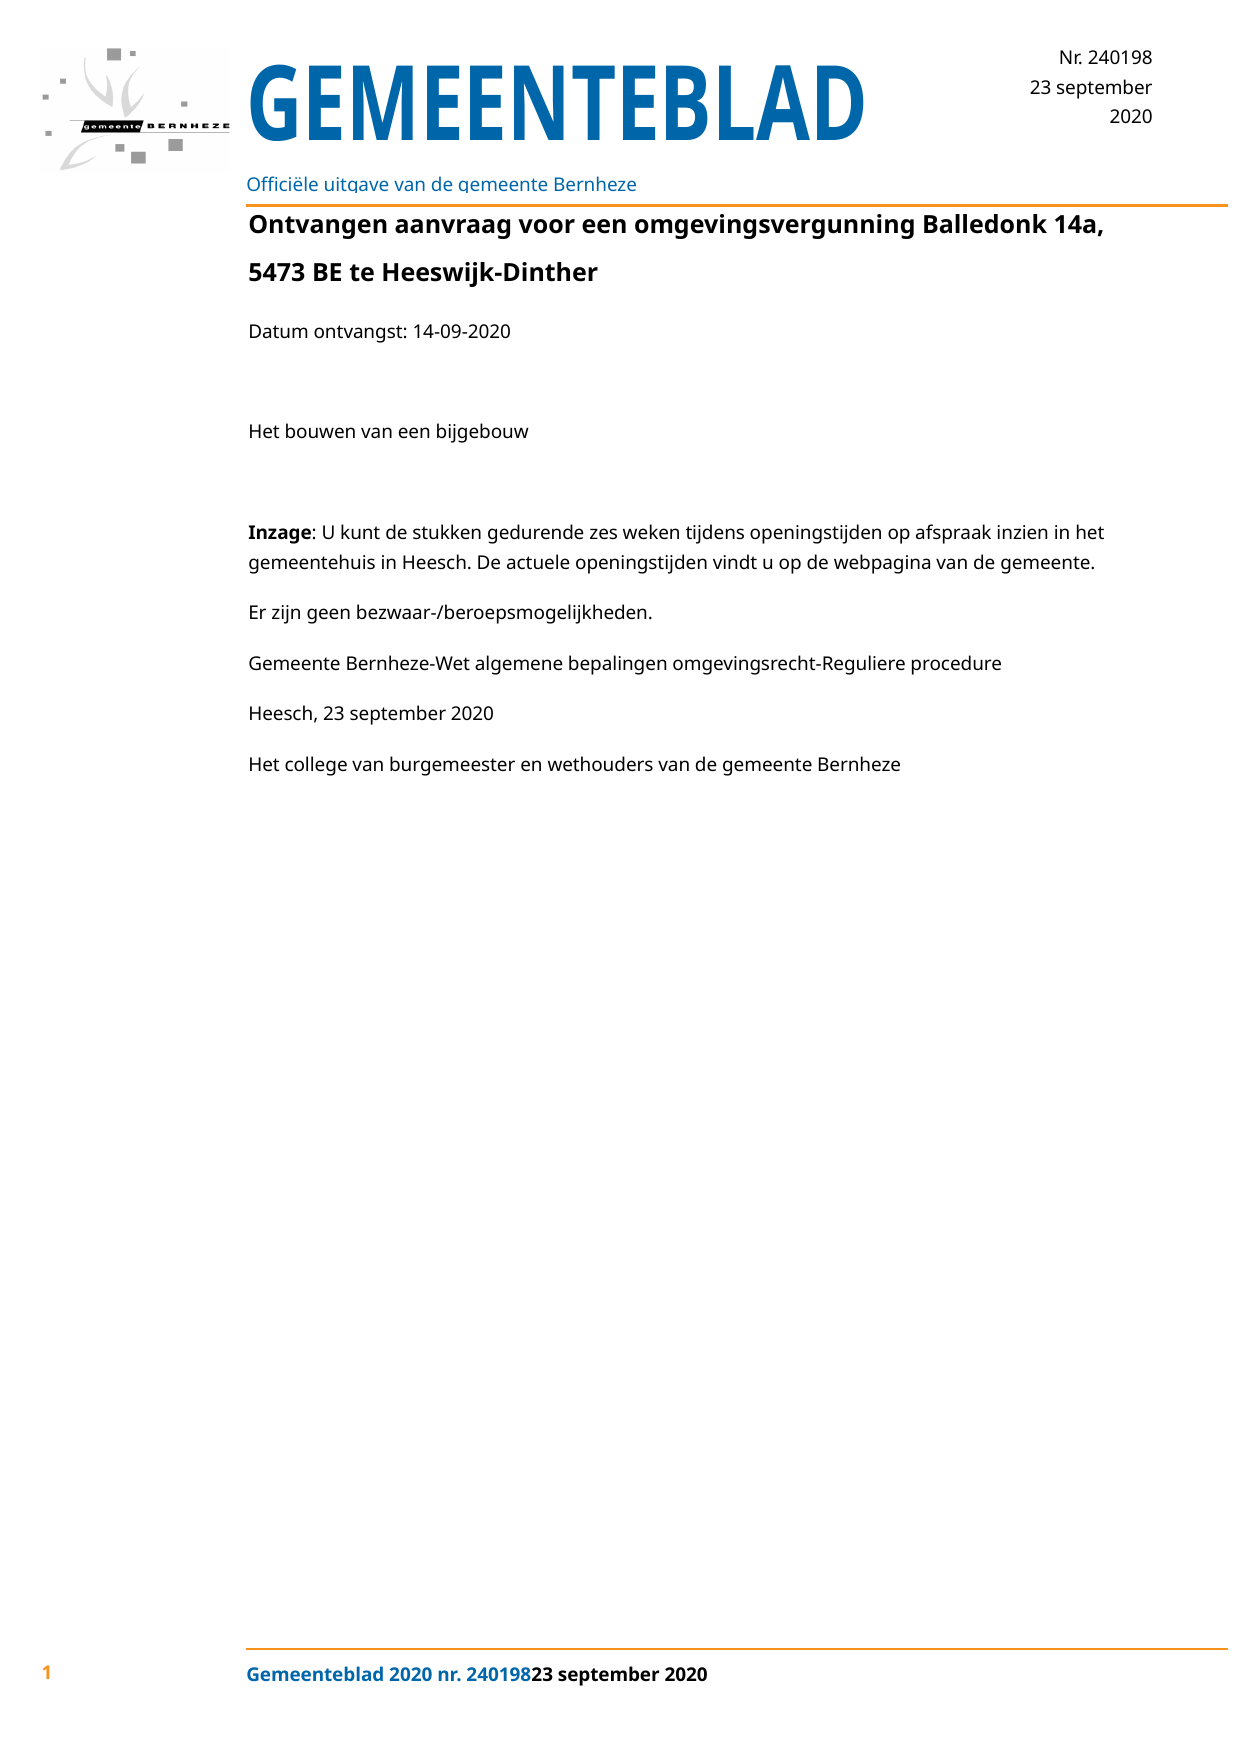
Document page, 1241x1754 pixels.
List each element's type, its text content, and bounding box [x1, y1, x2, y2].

picture [41, 47, 231, 172]
text Er zijn geen bezwaar-/beroepsmogelijkheden. [248, 599, 1152, 625]
text Datum ontvangst: 14-09-2020 [248, 318, 1152, 344]
text Ontvangen aanvraag voor een omgevingsvergunning Balledonk 14a, 5473 BE te Heeswijk-Dinther [248, 207, 1152, 288]
text Het bouwen van een bijgebouw [248, 419, 1152, 444]
text Gemeente Bernheze-Wet algemene bepalingen omgevingsrecht-Reguliere procedure [248, 650, 1152, 676]
text Inzage: U kunt de stukken gedurende zes weken tijdens openingstijden op afspraak inzien in het gemeentehuis in Heesch. De actuele openingstijden vindt u op de webpagina van de gemeente. [248, 519, 1152, 575]
text Heesch, 23 september 2020 [248, 700, 1152, 726]
text Het college van burgemeester en wethouders van de gemeente Bernheze [248, 751, 1152, 777]
